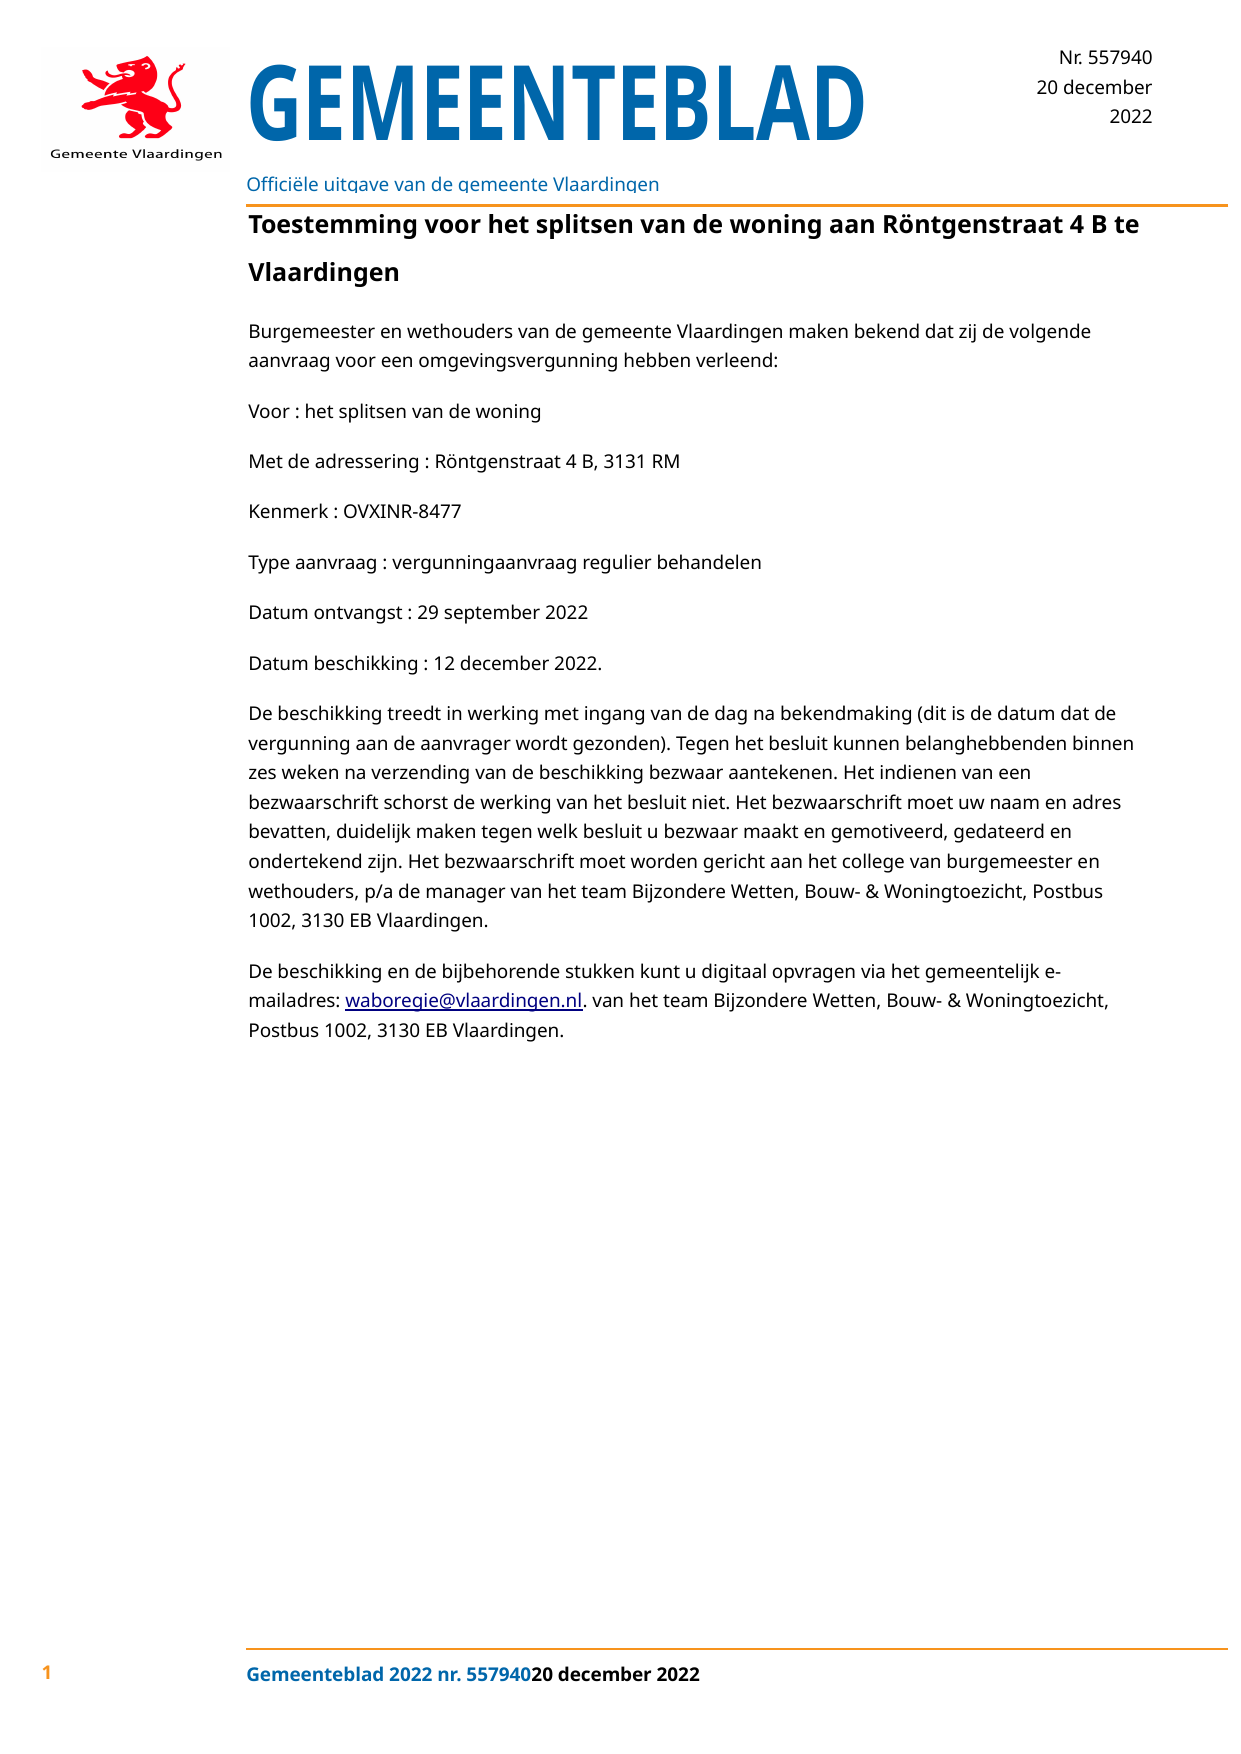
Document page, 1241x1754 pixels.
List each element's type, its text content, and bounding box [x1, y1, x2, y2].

text Datum beschikking : 12 december 2022. [248, 650, 1152, 676]
text Met de adressering : Röntgenstraat 4 B, 3131 RM [248, 448, 1152, 474]
text Toestemming voor het splitsen van de woning aan Röntgenstraat 4 B te Vlaardingen [248, 207, 1152, 288]
text Datum ontvangst : 29 september 2022 [248, 599, 1152, 625]
text Kenmerk : OVXINR-8477 [248, 499, 1152, 524]
text Voor : het splitsen van de woning [248, 398, 1152, 424]
text De beschikking treedt in werking met ingang van de dag na bekendmaking (dit is de datum dat de vergunning aan de aanvrager wordt gezonden). Tegen het besluit kunnen belanghebbenden binnen zes weken na verzending van de beschikking bezwaar aantekenen. Het indienen van een bezwaarschrift schorst de werking van het besluit niet. Het bezwaarschrift moet uw naam en adres bevatten, duidelijk maken tegen welk besluit u bezwaar maakt en gemotiveerd, gedateerd en ondertekend zijn. Het bezwaarschrift moet worden gericht aan het college van burgemeester en wethouders, p/a de manager van het team Bijzondere Wetten, Bouw- & Woningtoezicht, Postbus 1002, 3130 EB Vlaardingen. [248, 700, 1152, 933]
text Burgemeester en wethouders van de gemeente Vlaardingen maken bekend dat zij de volgende aanvraag voor een omgevingsvergunning hebben verleend: [248, 318, 1152, 373]
text Type aanvraag : vergunningaanvraag regulier behandelen [248, 549, 1152, 575]
picture [41, 47, 231, 172]
text De beschikking en de bijbehorende stukken kunt u digitaal opvragen via het gemeentelijk e-mailadres: waboregie@vlaardingen.nl. van het team Bijzondere Wetten, Bouw- & Woningtoezicht, Postbus 1002, 3130 EB Vlaardingen. [248, 958, 1152, 1043]
